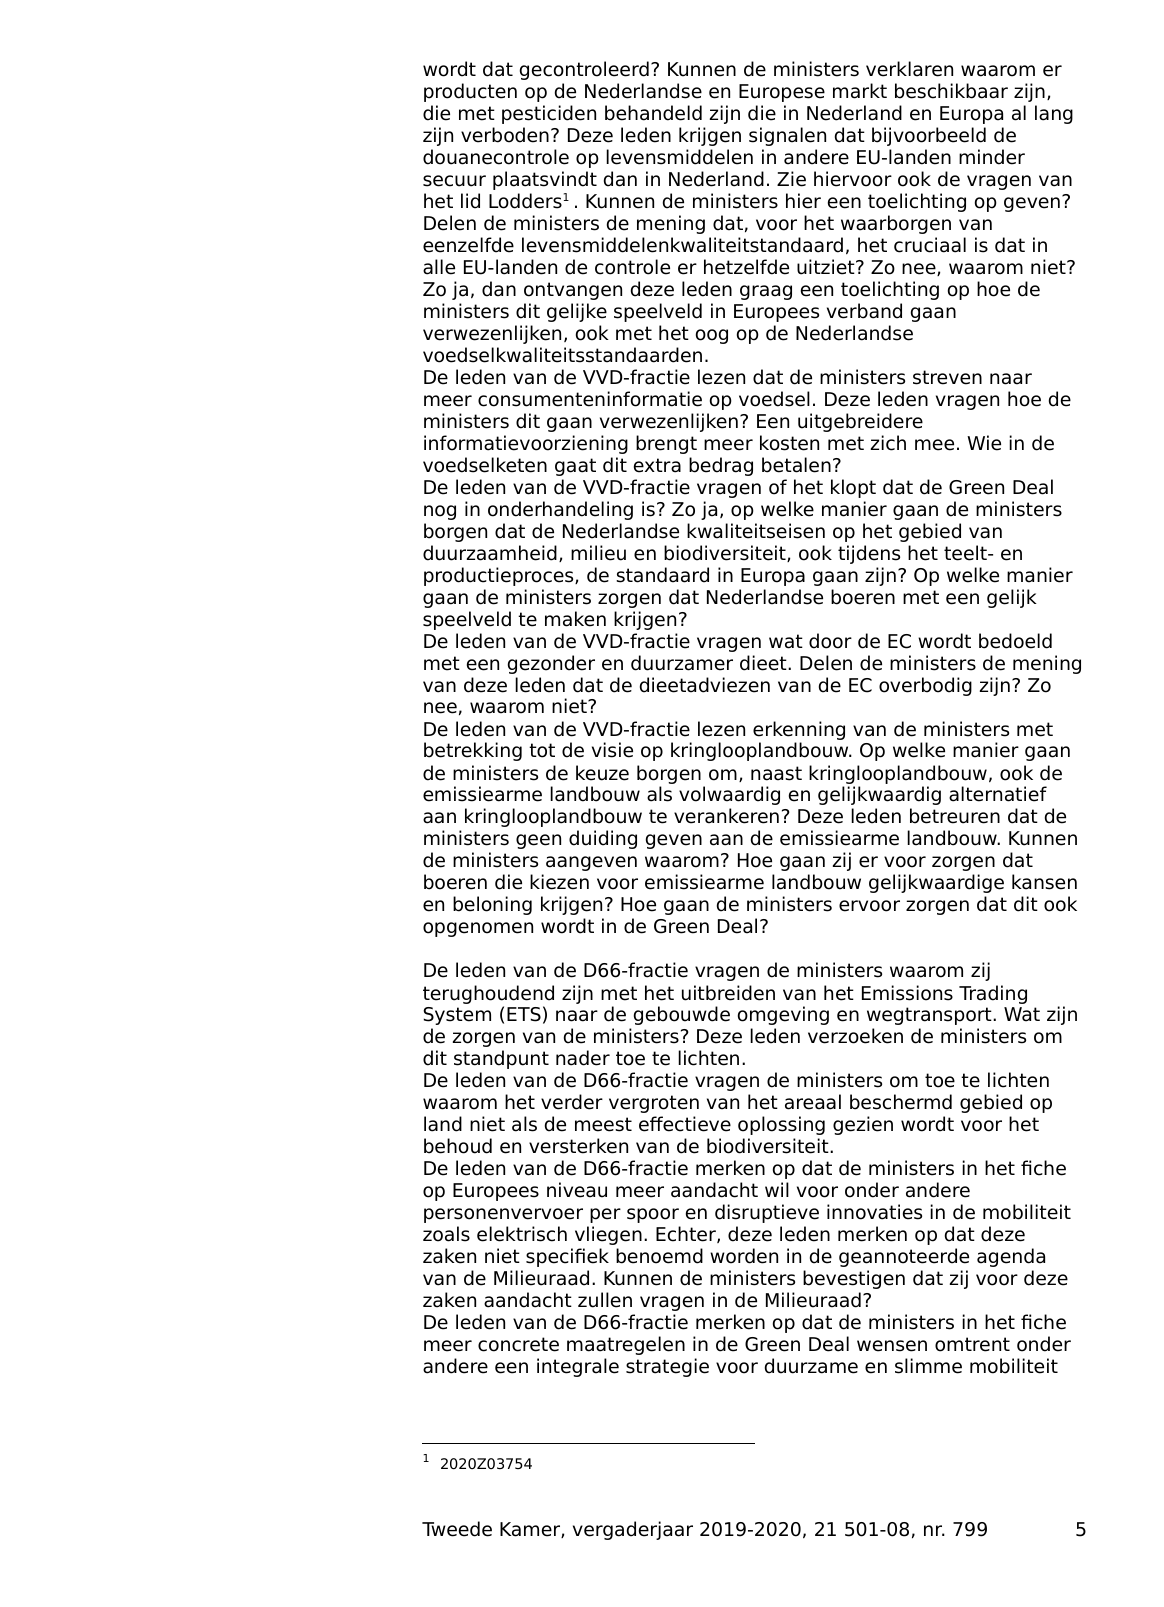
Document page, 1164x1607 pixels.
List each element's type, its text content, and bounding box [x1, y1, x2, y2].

text De leden van de D66-fractie merken op dat de ministers in het fiche meer concrete maatregelen in de Green Deal wensen omtrent onder andere een integrale strategie voor duurzame en slimme mobiliteit [422, 1312, 1087, 1378]
text De leden van de VVD-fractie vragen wat door de EC wordt bedoeld met een gezonder en duurzamer dieet. Delen de ministers de mening van deze leden dat de dieetadviezen van de EC overbodig zijn? Zo nee, waarom niet? [422, 631, 1087, 718]
text De leden van de D66-fractie vragen de ministers waarom zij terughoudend zijn met het uitbreiden van het Emissions Trading System (ETS) naar de gebouwde omgeving en wegtransport. Wat zijn de zorgen van de ministers? Deze leden verzoeken de ministers om dit standpunt nader toe te lichten. [422, 960, 1087, 1070]
text 2020Z03754 [422, 1452, 1087, 1474]
text De leden van de VVD-fractie lezen erkenning van de ministers met betrekking tot de visie op kringlooplandbouw. Op welke manier gaan de ministers de keuze borgen om, naast kringlooplandbouw, ook de emissiearme landbouw als volwaardig en gelijkwaardig alternatief aan kringlooplandbouw te verankeren? Deze leden betreuren dat de ministers geen duiding geven aan de emissiearme landbouw. Kunnen de ministers aangeven waarom? Hoe gaan zij er voor zorgen dat boeren die kiezen voor emissiearme landbouw gelijkwaardige kansen en beloning krijgen? Hoe gaan de ministers ervoor zorgen dat dit ook opgenomen wordt in de Green Deal? [422, 718, 1087, 938]
text De leden van de D66-fractie vragen de ministers om toe te lichten waarom het verder vergroten van het areaal beschermd gebied op land niet als de meest effectieve oplossing gezien wordt voor het behoud en versterken van de biodiversiteit. [422, 1070, 1087, 1158]
text De leden van de D66-fractie merken op dat de ministers in het fiche op Europees niveau meer aandacht wil voor onder andere personenvervoer per spoor en disruptieve innovaties in de mobiliteit zoals elektrisch vliegen. Echter, deze leden merken op dat deze zaken niet specifiek benoemd worden in de geannoteerde agenda van de Milieuraad. Kunnen de ministers bevestigen dat zij voor deze zaken aandacht zullen vragen in de Milieuraad? [422, 1158, 1087, 1312]
text wordt dat gecontroleerd? Kunnen de ministers verklaren waarom er producten op de Nederlandse en Europese markt beschikbaar zijn, die met pesticiden behandeld zijn die in Nederland en Europa al lang zijn verboden? Deze leden krijgen signalen dat bijvoorbeeld de douanecontrole op levensmiddelen in andere EU-landen minder secuur plaatsvindt dan in Nederland. Zie hiervoor ook de vragen van het lid Lodders. Kunnen de ministers hier een toelichting op geven? Delen de ministers de mening dat, voor het waarborgen van eenzelfde levensmiddelenkwaliteitstandaard, het cruciaal is dat in alle EU-landen de controle er hetzelfde uitziet? Zo nee, waarom niet? Zo ja, dan ontvangen deze leden graag een toelichting op hoe de ministers dit gelijke speelveld in Europees verband gaan verwezenlijken, ook met het oog op de Nederlandse voedselkwaliteitsstandaarden. [422, 59, 1087, 367]
text De leden van de VVD-fractie vragen of het klopt dat de Green Deal nog in onderhandeling is? Zo ja, op welke manier gaan de ministers borgen dat de Nederlandse kwaliteitseisen op het gebied van duurzaamheid, milieu en biodiversiteit, ook tijdens het teelt- en productieproces, de standaard in Europa gaan zijn? Op welke manier gaan de ministers zorgen dat Nederlandse boeren met een gelijk speelveld te maken krijgen? [422, 477, 1087, 631]
text De leden van de VVD-fractie lezen dat de ministers streven naar meer consumenteninformatie op voedsel. Deze leden vragen hoe de ministers dit gaan verwezenlijken? Een uitgebreidere informatievoorziening brengt meer kosten met zich mee. Wie in de voedselketen gaat dit extra bedrag betalen? [422, 367, 1087, 477]
